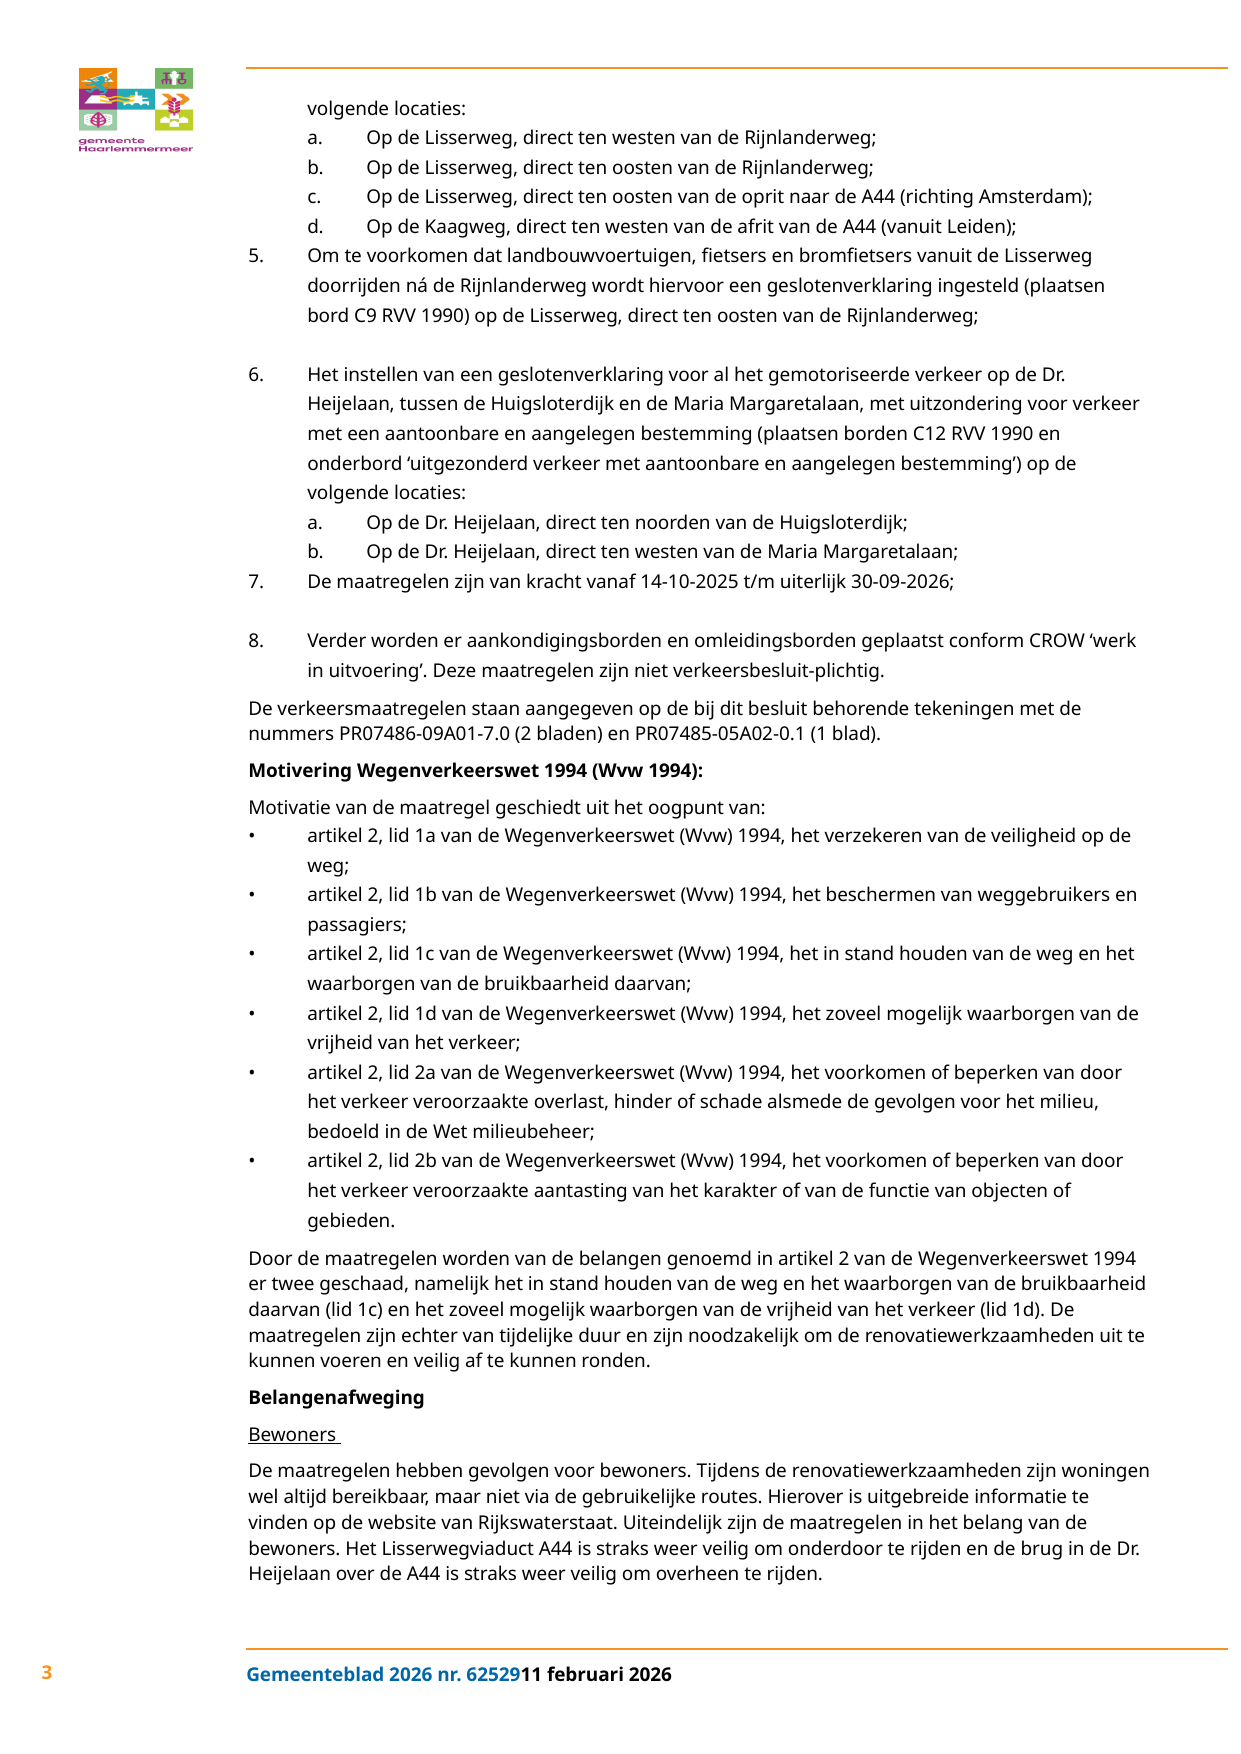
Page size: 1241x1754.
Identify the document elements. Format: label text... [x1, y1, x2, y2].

list artikel 2, lid 2b van de Wegenverkeerswet (Wvw) 1994, het voorkomen of beperken van door het verkeer veroorzaakte aantasting van het karakter of van de functie van objecten of gebieden. [248, 1148, 1152, 1232]
list artikel 2, lid 1d van de Wegenverkeerswet (Wvw) 1994, het zoveel mogelijk waarborgen van de vrijheid van het verkeer; [248, 1000, 1152, 1055]
list Op de Kaagweg, direct ten westen van de afrit van de A44 (vanuit Leiden); [307, 213, 1152, 239]
text De maatregelen hebben gevolgen voor bewoners. Tijdens de renovatiewerkzaamheden zijn woningen wel altijd bereikbaar, maar niet via de gebruikelijke routes. Hierover is uitgebreide informatie te vinden op de website van Rijkswaterstaat. Uiteindelijk zijn de maatregelen in het belang van de bewoners. Het Lisserwegviaduct A44 is straks weer veilig om onderdoor te rijden en de brug in de Dr. Heijelaan over de A44 is straks weer veilig om overheen te rijden. [248, 1458, 1152, 1586]
list Het instellen van een geslotenverklaring voor al het gemotoriseerde verkeer op de Dr. Heijelaan, tussen de Huigsloterdijk en de Maria Margaretalaan, met uitzondering voor verkeer met een aantoonbare en aangelegen bestemming (plaatsen borden C12 RVV 1990 en onderbord ‘uitgezonderd verkeer met aantoonbare en aangelegen bestemming’) op de volgende locaties: [248, 361, 1152, 505]
list Op de Dr. Heijelaan, direct ten westen van de Maria Margaretalaan; [307, 538, 1152, 564]
text Motivering Wegenverkeerswet 1994 (Wvw 1994): [248, 757, 1152, 783]
list artikel 2, lid 2a van de Wegenverkeerswet (Wvw) 1994, het voorkomen of beperken van door het verkeer veroorzaakte overlast, hinder of schade alsmede de gevolgen voor het milieu, bedoeld in de Wet milieubeheer; [248, 1059, 1152, 1144]
list artikel 2, lid 1c van de Wegenverkeerswet (Wvw) 1994, het in stand houden van de weg en het waarborgen van de bruikbaarheid daarvan; [248, 941, 1152, 996]
text Motivatie van de maatregel geschiedt uit het oogpunt van: [248, 794, 1152, 819]
list artikel 2, lid 1b van de Wegenverkeerswet (Wvw) 1994, het beschermen van weggebruikers en passagiers; [248, 881, 1152, 937]
list Op de Lisserweg, direct ten oosten van de oprit naar de A44 (richting Amsterdam); [307, 183, 1152, 209]
list De maatregelen zijn van kracht vanaf 14-10-2025 t/m uiterlijk 30-09-2026; [248, 568, 1152, 594]
list Op de Lisserweg, direct ten westen van de Rijnlanderweg; [307, 124, 1152, 150]
list Om te voorkomen dat landbouwvoertuigen, fietsers en bromfietsers vanuit de Lisserweg doorrijden ná de Rijnlanderweg wordt hiervoor een geslotenverklaring ingesteld (plaatsen bord C9 RVV 1990) op de Lisserweg, direct ten oosten van de Rijnlanderweg; [248, 243, 1152, 328]
list volgende locaties: [248, 95, 1152, 121]
list Op de Dr. Heijelaan, direct ten noorden van de Huigsloterdijk; [307, 509, 1152, 535]
picture [41, 47, 231, 172]
list artikel 2, lid 1a van de Wegenverkeerswet (Wvw) 1994, het verzekeren van de veiligheid op de weg; [248, 822, 1152, 877]
text De verkeersmaatregelen staan aangegeven op de bij dit besluit behorende tekeningen met de nummers PR07486-09A01-7.0 (2 bladen) en PR07485-05A02-0.1 (1 blad). [248, 695, 1152, 746]
list Verder worden er aankondigingsborden en omleidingsborden geplaatst conform CROW ‘werk in uitvoering’. Deze maatregelen zijn niet verkeersbesluit-plichtig. [248, 627, 1152, 683]
list Op de Lisserweg, direct ten oosten van de Rijnlanderweg; [307, 154, 1152, 180]
text Door de maatregelen worden van de belangen genoemd in artikel 2 van de Wegenverkeerswet 1994 er twee geschaad, namelijk het in stand houden van de weg en het waarborgen van de bruikbaarheid daarvan (lid 1c) en het zoveel mogelijk waarborgen van de vrijheid van het verkeer (lid 1d). De maatregelen zijn echter van tijdelijke duur en zijn noodzakelijk om de renovatiewerkzaamheden uit te kunnen voeren en veilig af te kunnen ronden. [248, 1245, 1152, 1373]
text Bewoners [248, 1421, 1152, 1447]
text Belangenafweging [248, 1384, 1152, 1410]
